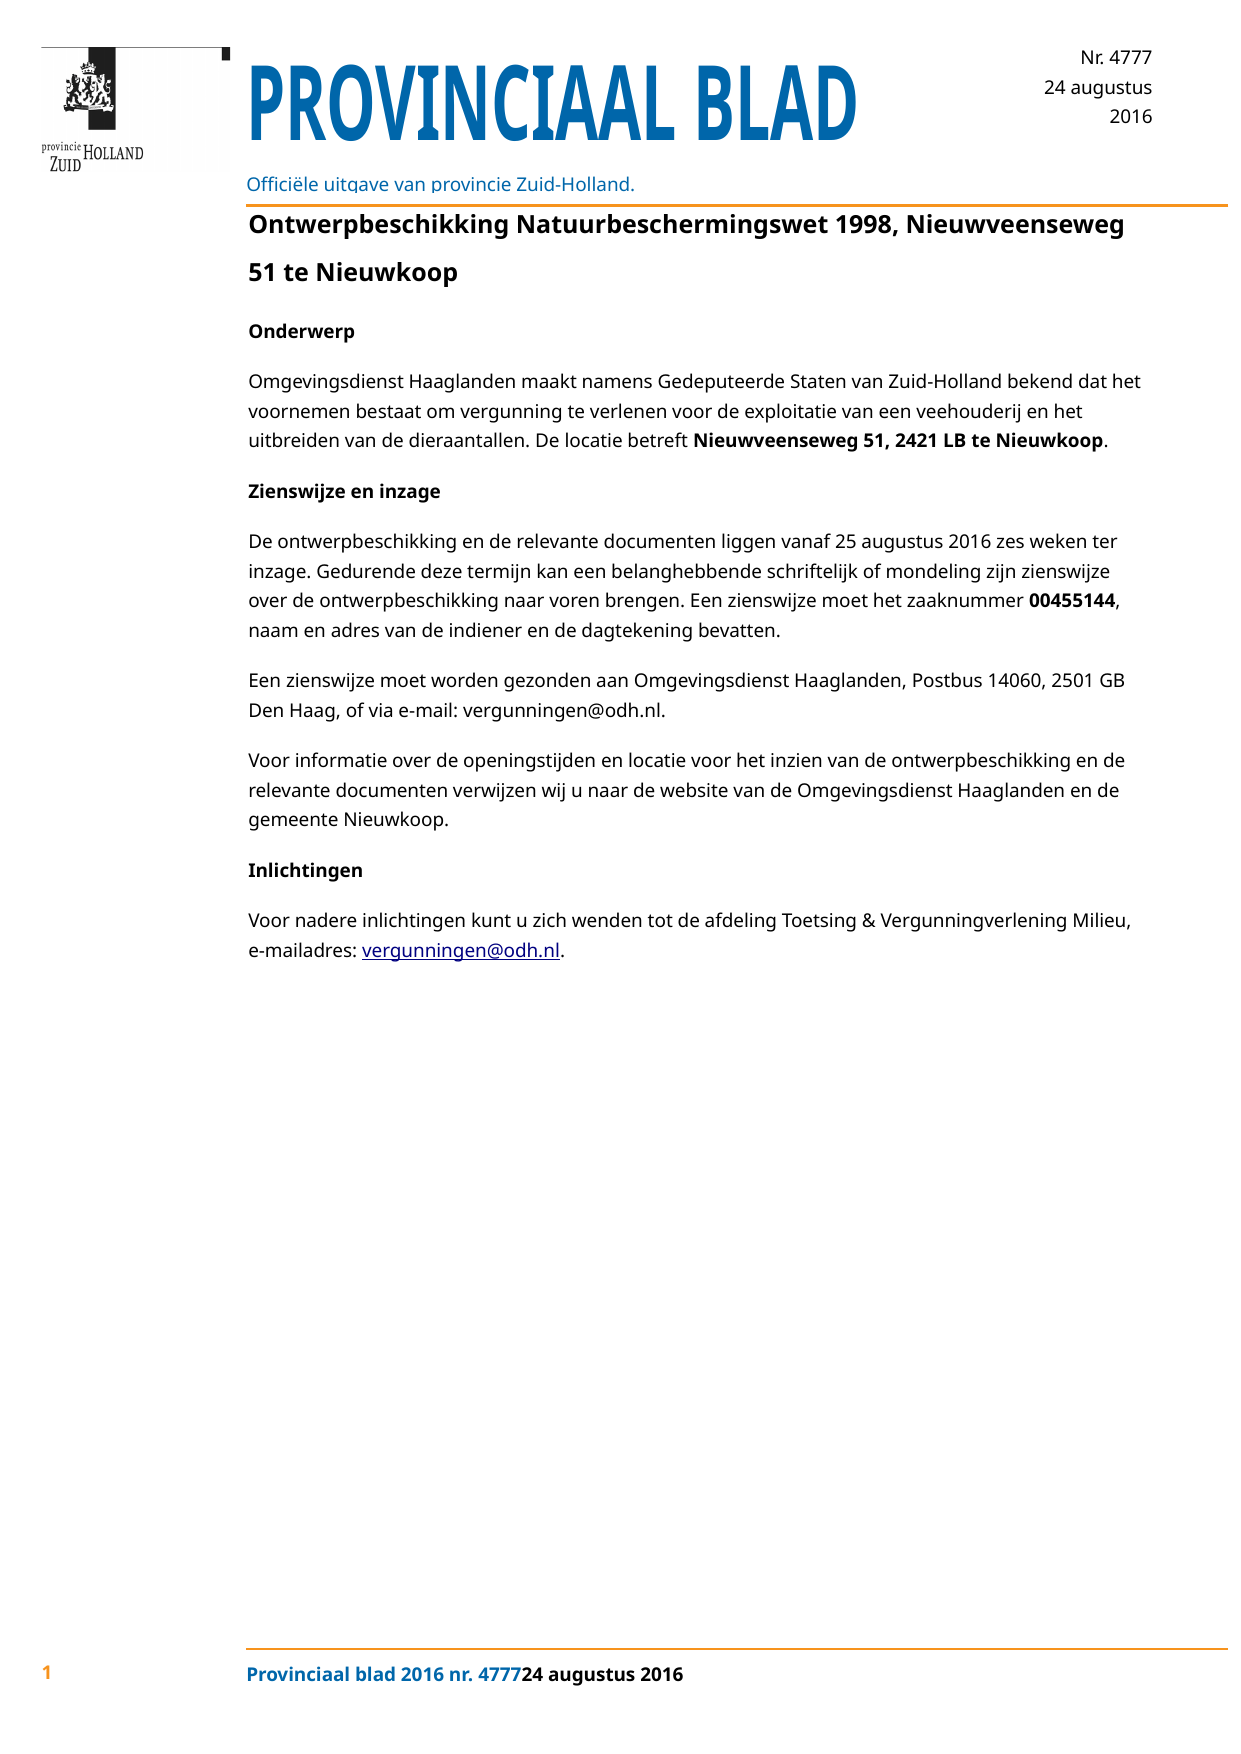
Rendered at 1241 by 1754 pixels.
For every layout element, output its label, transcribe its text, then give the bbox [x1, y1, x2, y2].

text Ontwerpbeschikking Natuurbeschermingswet 1998, Nieuwveenseweg 51 te Nieuwkoop [248, 207, 1152, 288]
text Een zienswijze moet worden gezonden aan Omgevingsdienst Haaglanden, Postbus 14060, 2501 GB Den Haag, of via e-mail: vergunningen@odh.nl. [248, 667, 1152, 723]
picture [41, 47, 231, 172]
text Omgevingsdienst Haaglanden maakt namens Gedeputeerde Staten van Zuid-Holland bekend dat het voornemen bestaat om vergunning te verlenen voor de exploitatie van een veehouderij en het uitbreiden van de dieraantallen. De locatie betreft Nieuwveenseweg 51, 2421 LB te Nieuwkoop. [248, 368, 1152, 453]
text De ontwerpbeschikking en de relevante documenten liggen vanaf 25 augustus 2016 zes weken ter inzage. Gedurende deze termijn kan een belanghebbende schriftelijk of mondeling zijn zienswijze over de ontwerpbeschikking naar voren brengen. Een zienswijze moet het zaaknummer 00455144, naam en adres van de indiener en de dagtekening bevatten. [248, 528, 1152, 643]
text Voor nadere inlichtingen kunt u zich wenden tot de afdeling Toetsing & Vergunningverlening Milieu, e-mailadres: vergunningen@odh.nl. [248, 907, 1152, 963]
text Onderwerp [248, 318, 1152, 344]
text Inlichtingen [248, 857, 1152, 883]
text Zienswijze en inzage [248, 478, 1152, 504]
text Voor informatie over de openingstijden en locatie voor het inzien van de ontwerpbeschikking en de relevante documenten verwijzen wij u naar de website van de Omgevingsdienst Haaglanden en de gemeente Nieuwkoop. [248, 747, 1152, 832]
